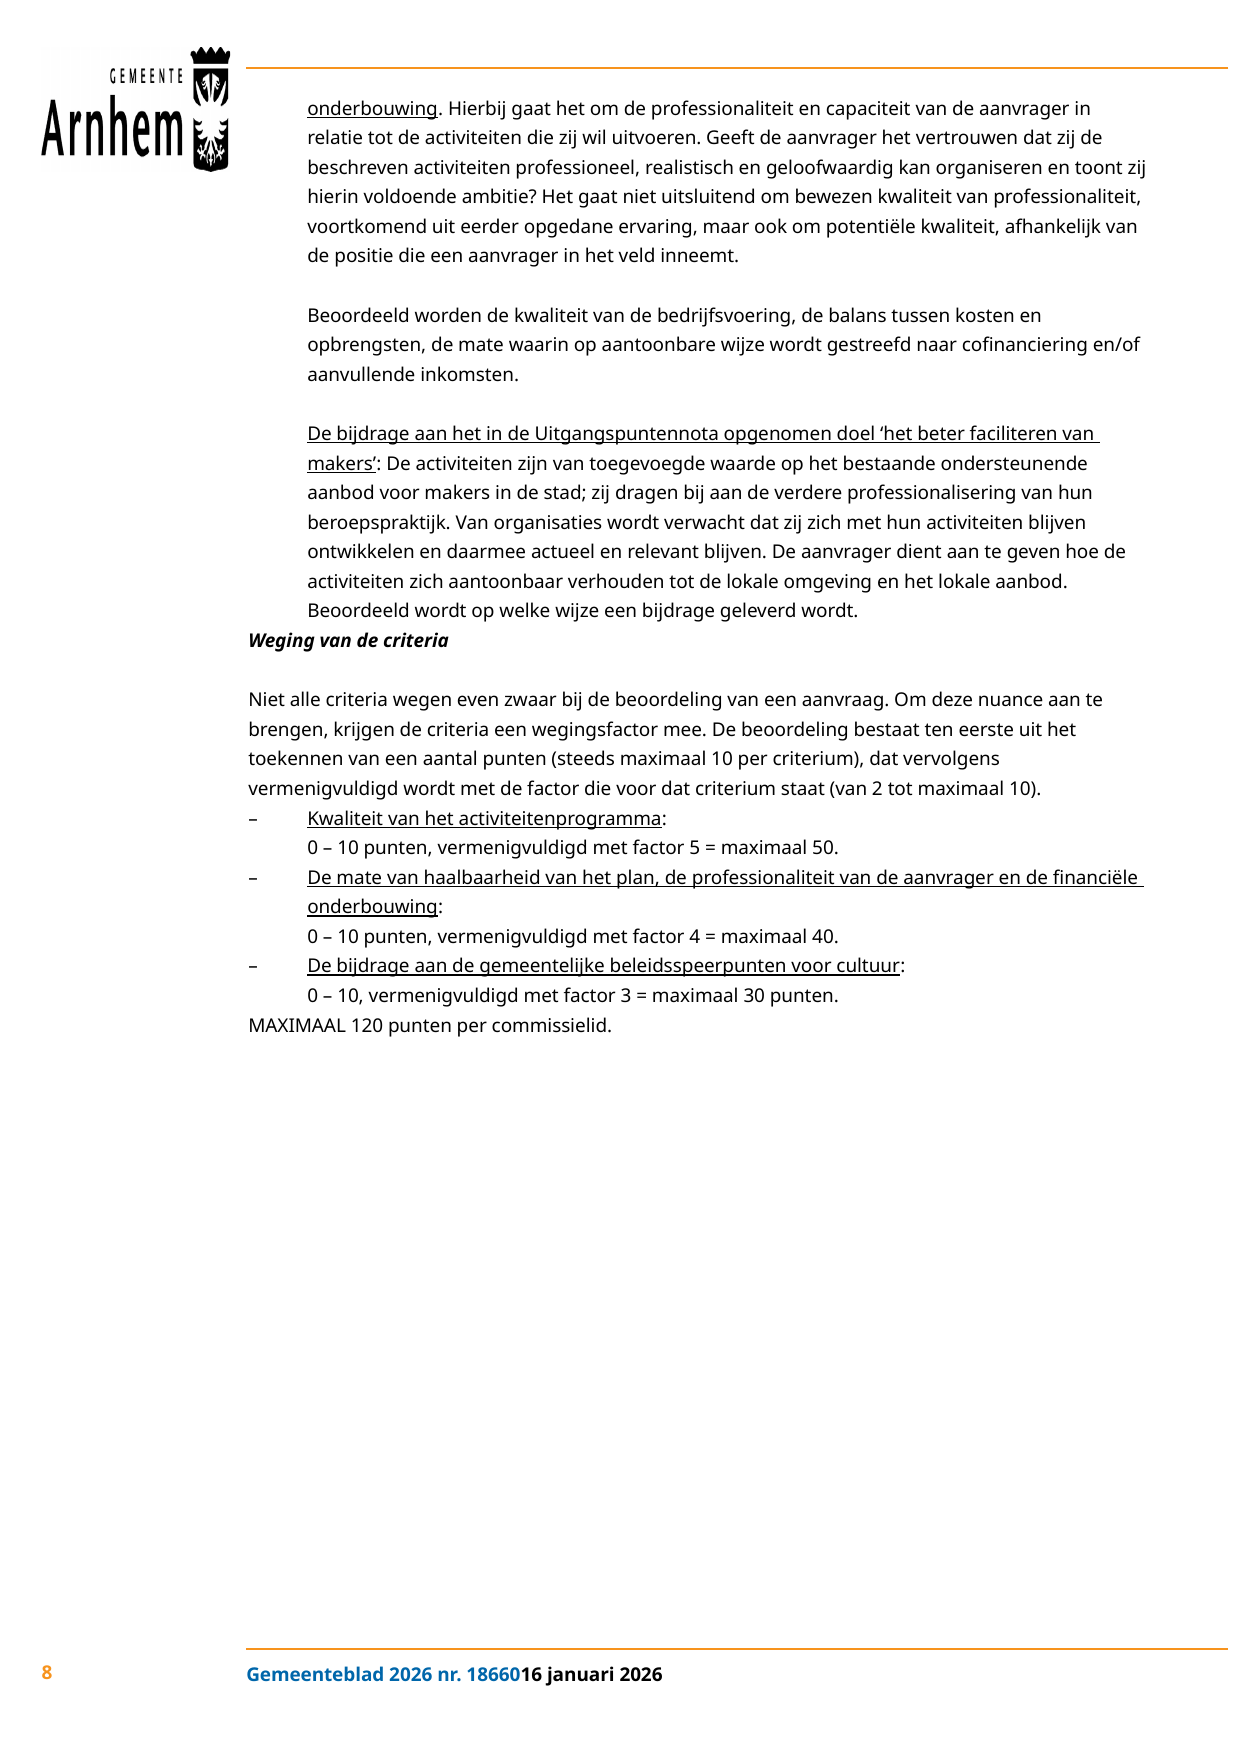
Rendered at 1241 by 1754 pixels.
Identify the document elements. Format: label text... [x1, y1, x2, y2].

list onderbouwing. Hierbij gaat het om de professionaliteit en capaciteit van de aanvrager in relatie tot de activiteiten die zij wil uitvoeren. Geeft de aanvrager het vertrouwen dat zij de beschreven activiteiten professioneel, realistisch en geloofwaardig kan organiseren en toont zij hierin voldoende ambitie? Het gaat niet uitsluitend om bewezen kwaliteit van professionaliteit, voortkomend uit eerder opgedane ervaring, maar ook om potentiële kwaliteit, afhankelijk van de positie die een aanvrager in het veld inneemt. [248, 95, 1152, 268]
list 0 – 10 punten, vermenigvuldigd met factor 5 = maximaal 50. [248, 834, 1152, 860]
list Beoordeeld worden de kwaliteit van de bedrijfsvoering, de balans tussen kosten en opbrengsten, de mate waarin op aantoonbare wijze wordt gestreefd naar cofinanciering en/of aanvullende inkomsten. [248, 302, 1152, 387]
list 0 – 10, vermenigvuldigd met factor 3 = maximaal 30 punten. [248, 982, 1152, 1008]
list Kwaliteit van het activiteitenprogramma: [248, 805, 1152, 831]
list De bijdrage aan de gemeentelijke beleidsspeerpunten voor cultuur: [248, 953, 1152, 978]
text Weging van de criteria [248, 627, 1152, 653]
text Niet alle criteria wegen even zwaar bij de beoordeling van een aanvraag. Om deze nuance aan te brengen, krijgen de criteria een wegingsfactor mee. De beoordeling bestaat ten eerste uit het toekennen van een aantal punten (steeds maximaal 10 per criterium), dat vervolgens vermenigvuldigd wordt met de factor die voor dat criterium staat (van 2 tot maximaal 10). [248, 686, 1152, 801]
text MAXIMAAL 120 punten per commissielid. [248, 1012, 1152, 1038]
list 0 – 10 punten, vermenigvuldigd met factor 4 = maximaal 40. [248, 923, 1152, 949]
list De bijdrage aan het in de Uitgangspuntennota opgenomen doel ‘het beter faciliteren van makers’: De activiteiten zijn van toegevoegde waarde op het bestaande ondersteunende aanbod voor makers in de stad; zij dragen bij aan de verdere professionalisering van hun beroepspraktijk. Van organisaties wordt verwacht dat zij zich met hun activiteiten blijven ontwikkelen en daarmee actueel en relevant blijven. De aanvrager dient aan te geven hoe de activiteiten zich aantoonbaar verhouden tot de lokale omgeving en het lokale aanbod. Beoordeeld wordt op welke wijze een bijdrage geleverd wordt. [248, 420, 1152, 623]
picture [41, 47, 231, 172]
list De mate van haalbaarheid van het plan, de professionaliteit van de aanvrager en de financiële onderbouwing: [248, 864, 1152, 919]
